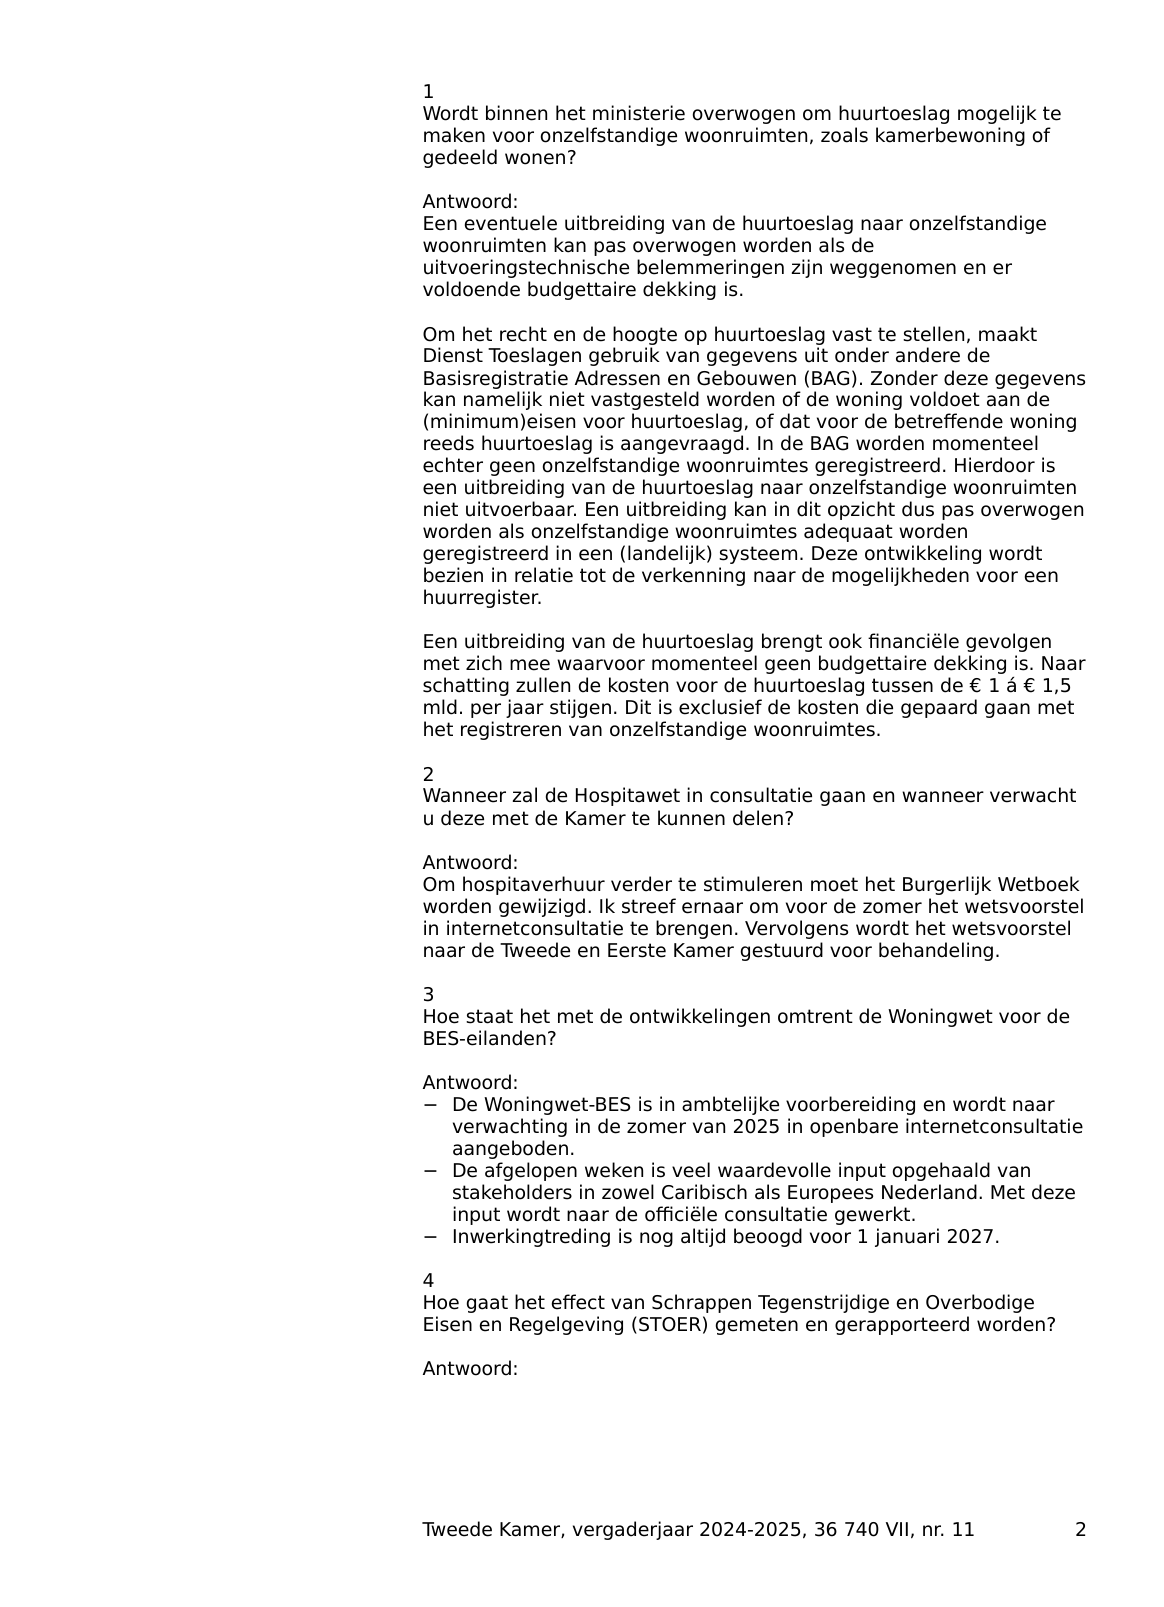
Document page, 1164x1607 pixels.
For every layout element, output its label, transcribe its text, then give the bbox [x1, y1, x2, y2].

text 3 [422, 984, 1087, 1006]
text Een eventuele uitbreiding van de huurtoeslag naar onzelfstandige woonruimten kan pas overwogen worden als de uitvoeringstechnische belemmeringen zijn weggenomen en er voldoende budgettaire dekking is. [422, 213, 1087, 301]
text Hoe staat het met de ontwikkelingen omtrent de Woningwet voor de BES-eilanden? [422, 1006, 1087, 1049]
text Een uitbreiding van de huurtoeslag brengt ook financiële gevolgen met zich mee waarvoor momenteel geen budgettaire dekking is. Naar schatting zullen de kosten voor de huurtoeslag tussen de € 1 á € 1,5 mld. per jaar stijgen. Dit is exclusief de kosten die gepaard gaan met het registreren van onzelfstandige woonruimtes. [422, 631, 1087, 741]
text Antwoord: [422, 852, 1087, 873]
text Wordt binnen het ministerie overwogen om huurtoeslag mogelijk te maken voor onzelfstandige woonruimten, zoals kamerbewoning of gedeeld wonen? [422, 103, 1087, 169]
text − De afgelopen weken is veel waardevolle input opgehaald van stakeholders in zowel Caribisch als Europees Nederland. Met deze input wordt naar de officiële consultatie gewerkt. [422, 1160, 1087, 1226]
text Antwoord: [422, 1358, 1087, 1380]
text 1 [422, 81, 1087, 103]
text 4 [422, 1270, 1087, 1292]
text Antwoord: [422, 1072, 1087, 1094]
text Antwoord: [422, 191, 1087, 213]
text Om hospitaverhuur verder te stimuleren moet het Burgerlijk Wetboek worden gewijzigd. Ik streef ernaar om voor de zomer het wetsvoorstel in internetconsultatie te brengen. Vervolgens wordt het wetsvoorstel naar de Tweede en Eerste Kamer gestuurd voor behandeling. [422, 873, 1087, 961]
text Hoe gaat het effect van Schrappen Tegenstrijdige en Overbodige Eisen en Regelgeving (STOER) gemeten en gerapporteerd worden? [422, 1292, 1087, 1336]
text Om het recht en de hoogte op huurtoeslag vast te stellen, maakt Dienst Toeslagen gebruik van gegevens uit onder andere de Basisregistratie Adressen en Gebouwen (BAG). Zonder deze gegevens kan namelijk niet vastgesteld worden of de woning voldoet aan de (minimum)eisen voor huurtoeslag, of dat voor de betreffende woning reeds huurtoeslag is aangevraagd. In de BAG worden momenteel echter geen onzelfstandige woonruimtes geregistreerd. Hierdoor is een uitbreiding van de huurtoeslag naar onzelfstandige woonruimten niet uitvoerbaar. Een uitbreiding kan in dit opzicht dus pas overwogen worden als onzelfstandige woonruimtes adequaat worden geregistreerd in een (landelijk) systeem. Deze ontwikkeling wordt bezien in relatie tot de verkenning naar de mogelijkheden voor een huurregister. [422, 323, 1087, 609]
text − Inwerkingtreding is nog altijd beoogd voor 1 januari 2027. [422, 1226, 1087, 1248]
text − De Woningwet-BES is in ambtelijke voorbereiding en wordt naar verwachting in de zomer van 2025 in openbare internetconsultatie aangeboden. [422, 1094, 1087, 1160]
text Wanneer zal de Hospitawet in consultatie gaan en wanneer verwacht u deze met de Kamer te kunnen delen? [422, 785, 1087, 829]
text 2 [422, 763, 1087, 785]
